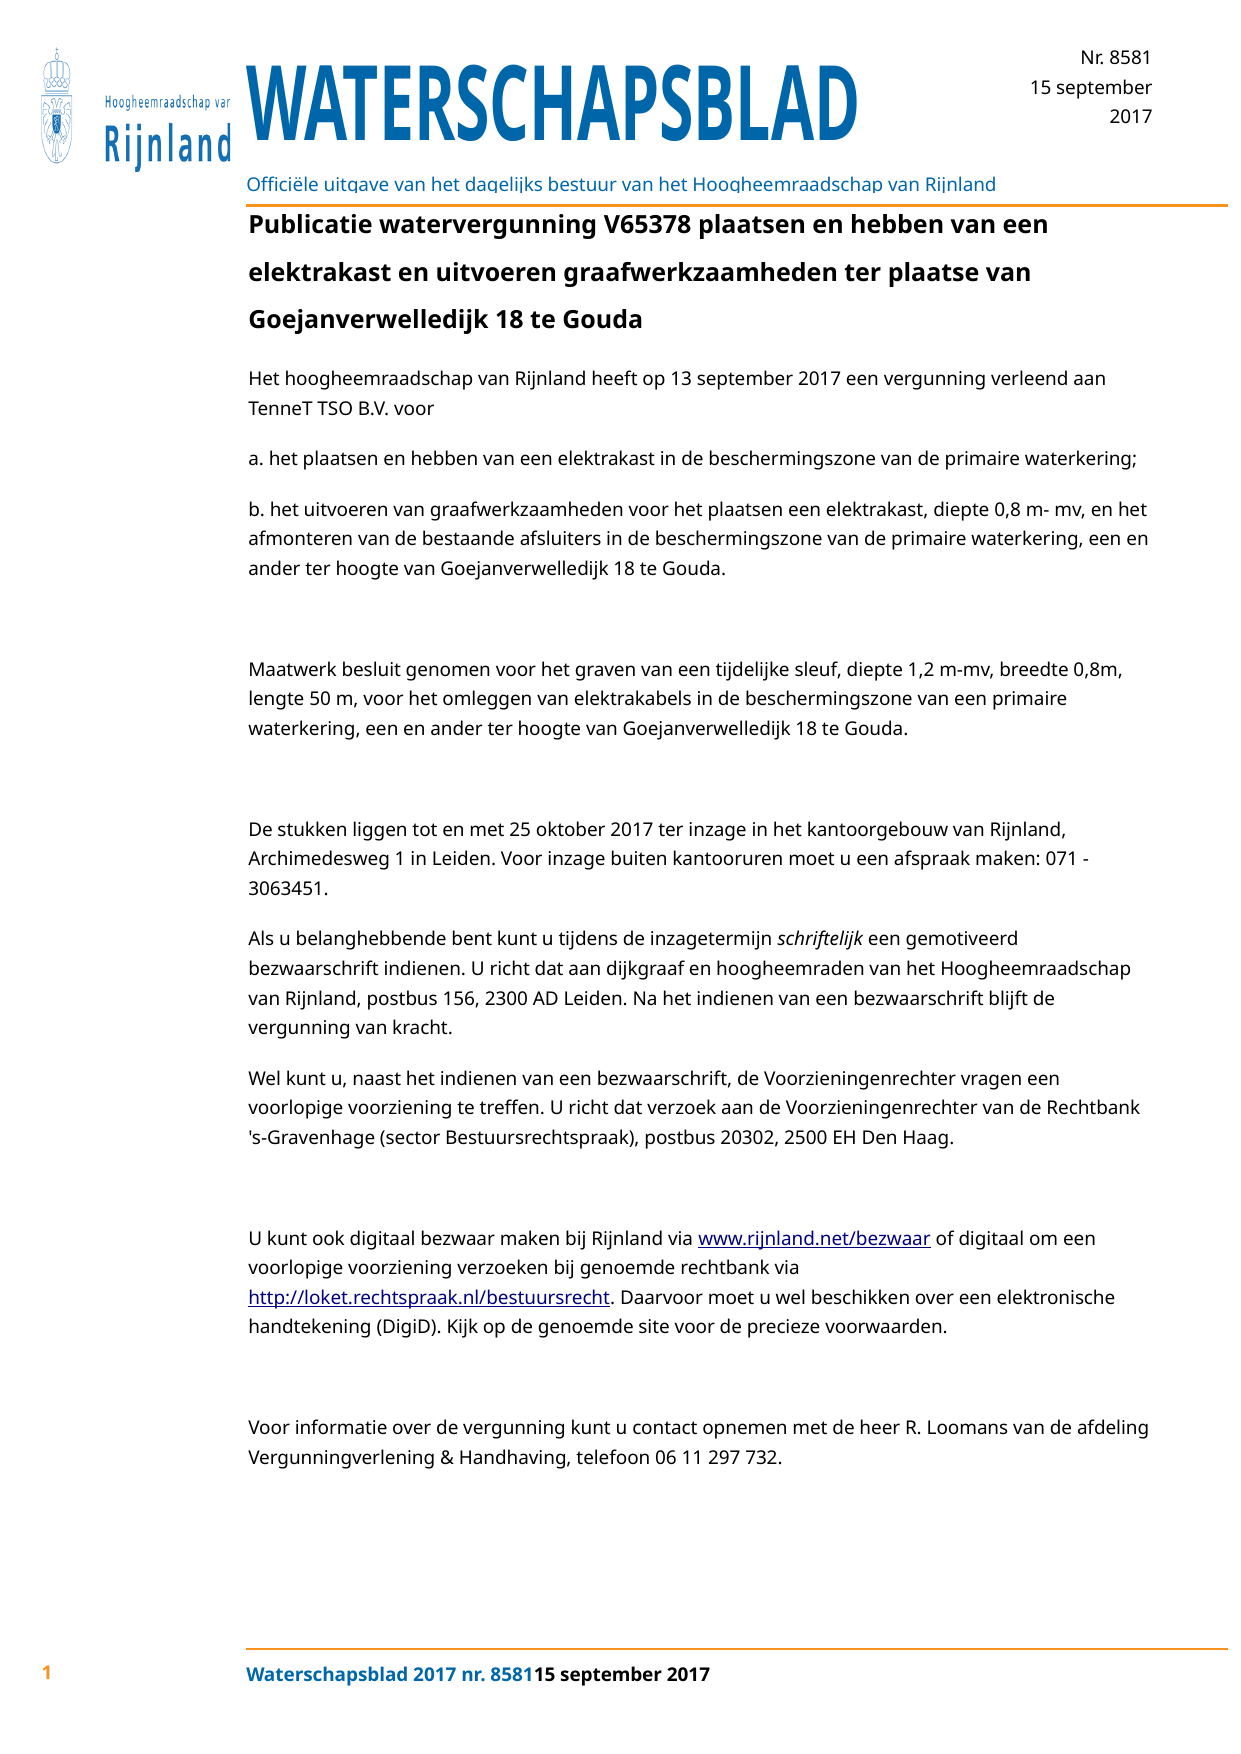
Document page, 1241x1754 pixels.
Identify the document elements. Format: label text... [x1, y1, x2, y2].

text Publicatie watervergunning V65378 plaatsen en hebben van een elektrakast en uitvoeren graafwerkzaamheden ter plaatse van Goejanverwelledijk 18 te Gouda [248, 207, 1152, 336]
text Het hoogheemraadschap van Rijnland heeft op 13 september 2017 een vergunning verleend aan TenneT TSO B.V. voor [248, 366, 1152, 421]
text Als u belanghebbende bent kunt u tijdens de inzagetermijn schriftelijk een gemotiveerd bezwaarschrift indienen. U richt dat aan dijkgraaf en hoogheemraden van het Hoogheemraadschap van Rijnland, postbus 156, 2300 AD Leiden. Na het indienen van een bezwaarschrift blijft de vergunning van kracht. [248, 926, 1152, 1040]
picture [41, 47, 231, 172]
text b. het uitvoeren van graafwerkzaamheden voor het plaatsen een elektrakast, diepte 0,8 m- mv, en het afmonteren van de bestaande afsluiters in de beschermingszone van de primaire waterkering, een en ander ter hoogte van Goejanverwelledijk 18 te Gouda. [248, 496, 1152, 581]
text Voor informatie over de vergunning kunt u contact opnemen met de heer R. Loomans van de afdeling Vergunningverlening & Handhaving, telefoon 06 11 297 732. [248, 1414, 1152, 1469]
text Maatwerk besluit genomen voor het graven van een tijdelijke sleuf, diepte 1,2 m-mv, breedte 0,8m, lengte 50 m, voor het omleggen van elektrakabels in de beschermingszone van een primaire waterkering, een en ander ter hoogte van Goejanverwelledijk 18 te Gouda. [248, 656, 1152, 741]
text Wel kunt u, naast het indienen van een bezwaarschrift, de Voorzieningenrechter vragen een voorlopige voorziening te treffen. U richt dat verzoek aan de Voorzieningenrechter van de Rechtbank 's-Gravenhage (sector Bestuursrechtspraak), postbus 20302, 2500 EH Den Haag. [248, 1065, 1152, 1149]
text a. het plaatsen en hebben van een elektrakast in de beschermingszone van de primaire waterkering; [248, 446, 1152, 471]
text U kunt ook digitaal bezwaar maken bij Rijnland via www.rijnland.net/bezwaar of digitaal om een voorlopige voorziening verzoeken bij genoemde rechtbank via http://loket.rechtspraak.nl/bestuursrecht. Daarvoor moet u wel beschikken over een elektronische handtekening (DigiD). Kijk op de genoemde site voor de precieze voorwaarden. [248, 1225, 1152, 1339]
text De stukken liggen tot en met 25 oktober 2017 ter inzage in het kantoorgebouw van Rijnland, Archimedesweg 1 in Leiden. Voor inzage buiten kantooruren moet u een afspraak maken: 071 - 3063451. [248, 816, 1152, 901]
